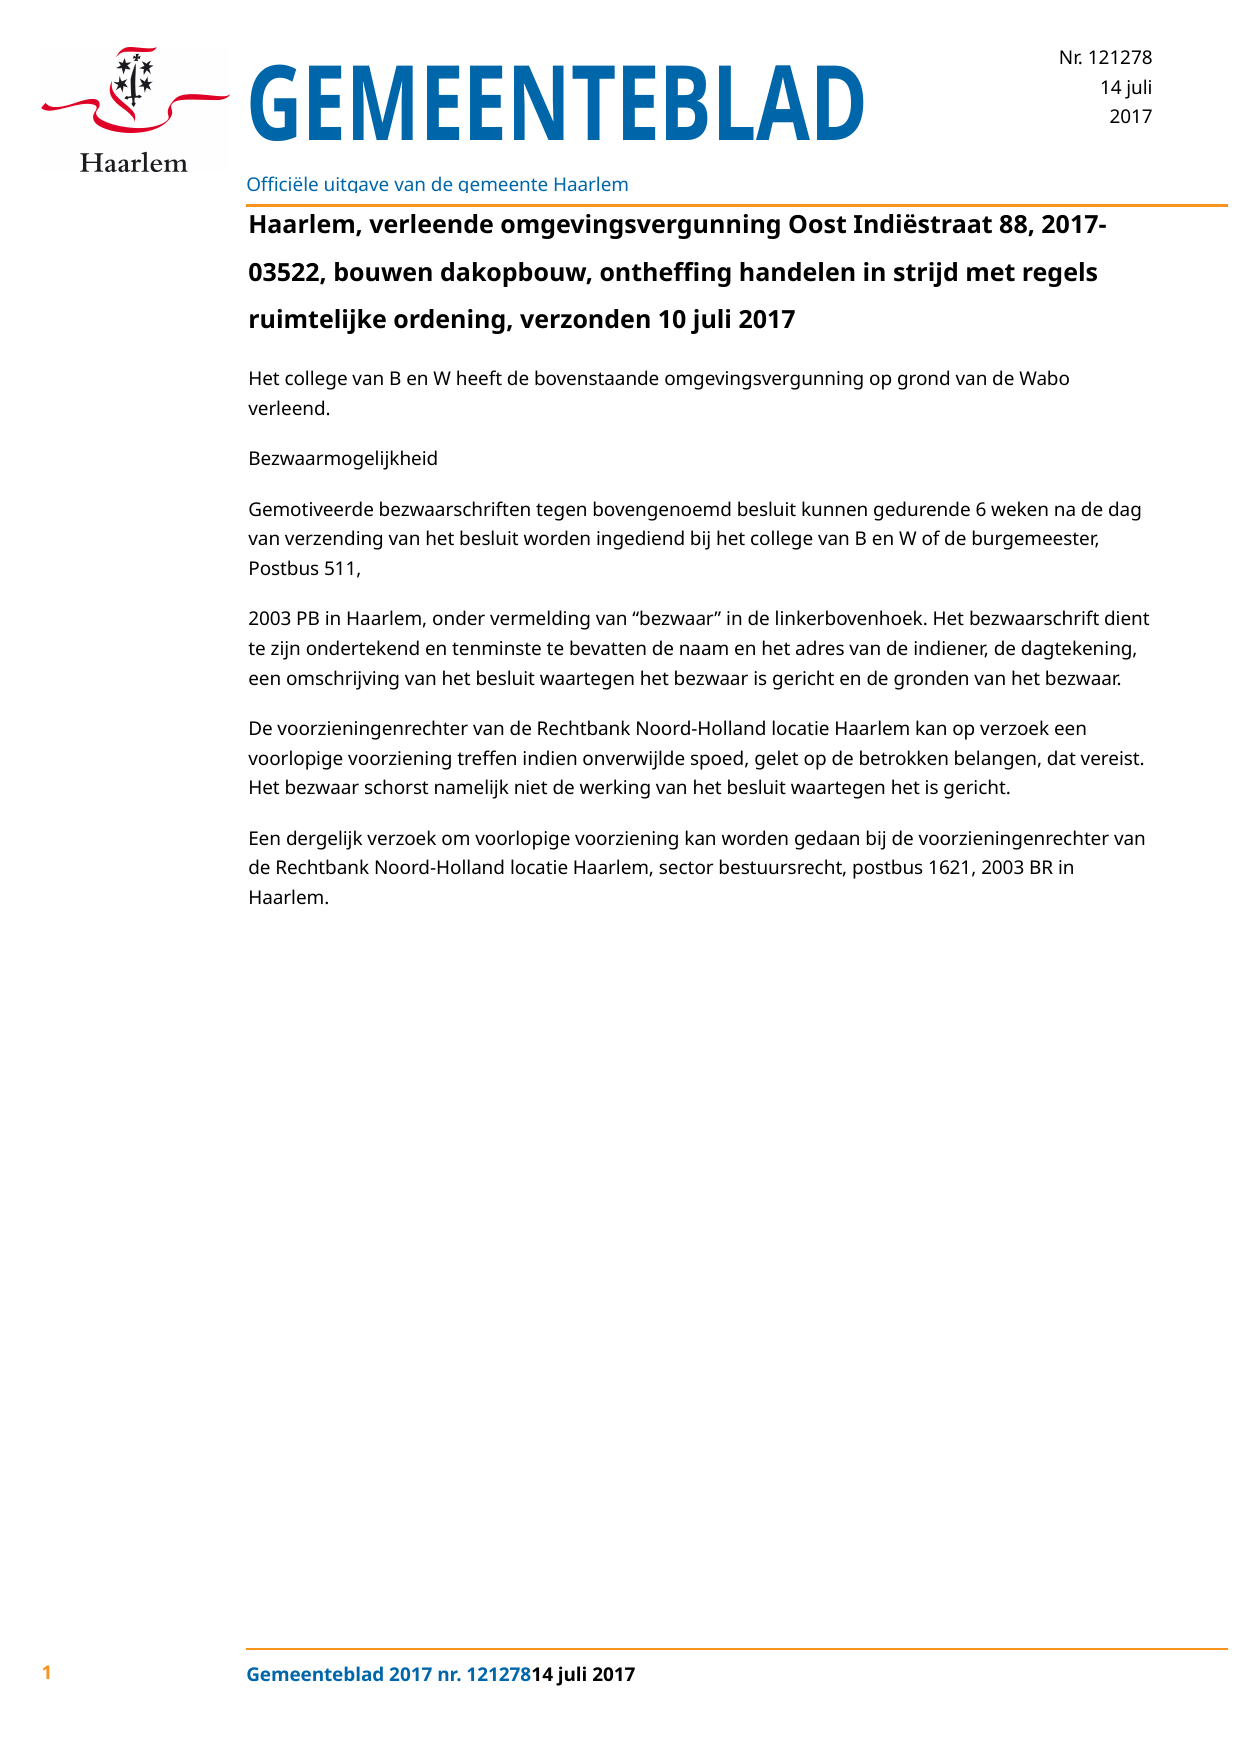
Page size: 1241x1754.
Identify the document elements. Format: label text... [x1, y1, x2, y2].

text Gemotiveerde bezwaarschriften tegen bovengenoemd besluit kunnen gedurende 6 weken na de dag van verzending van het besluit worden ingediend bij het college van B en W of de burgemeester, Postbus 511, [248, 496, 1152, 581]
text Haarlem, verleende omgevingsvergunning Oost Indiëstraat 88, 2017-03522, bouwen dakopbouw, ontheffing handelen in strijd met regels ruimtelijke ordening, verzonden 10 juli 2017 [248, 207, 1152, 336]
text Bezwaarmogelijkheid [248, 446, 1152, 471]
text 2003 PB in Haarlem, onder vermelding van “bezwaar” in de linkerbovenhoek. Het bezwaarschrift dient te zijn ondertekend en tenminste te bevatten de naam en het adres van de indiener, de dagtekening, een omschrijving van het besluit waartegen het bezwaar is gericht en de gronden van het bezwaar. [248, 606, 1152, 690]
text Het college van B en W heeft de bovenstaande omgevingsvergunning op grond van de Wabo verleend. [248, 366, 1152, 421]
text De voorzieningenrechter van de Rechtbank Noord-Holland locatie Haarlem kan op verzoek een voorlopige voorziening treffen indien onverwijlde spoed, gelet op de betrokken belangen, dat vereist. Het bezwaar schorst namelijk niet de werking van het besluit waartegen het is gericht. [248, 715, 1152, 800]
text Een dergelijk verzoek om voorlopige voorziening kan worden gedaan bij de voorzieningenrechter van de Rechtbank Noord-Holland locatie Haarlem, sector bestuursrecht, postbus 1621, 2003 BR in Haarlem. [248, 825, 1152, 909]
picture [41, 47, 231, 172]
